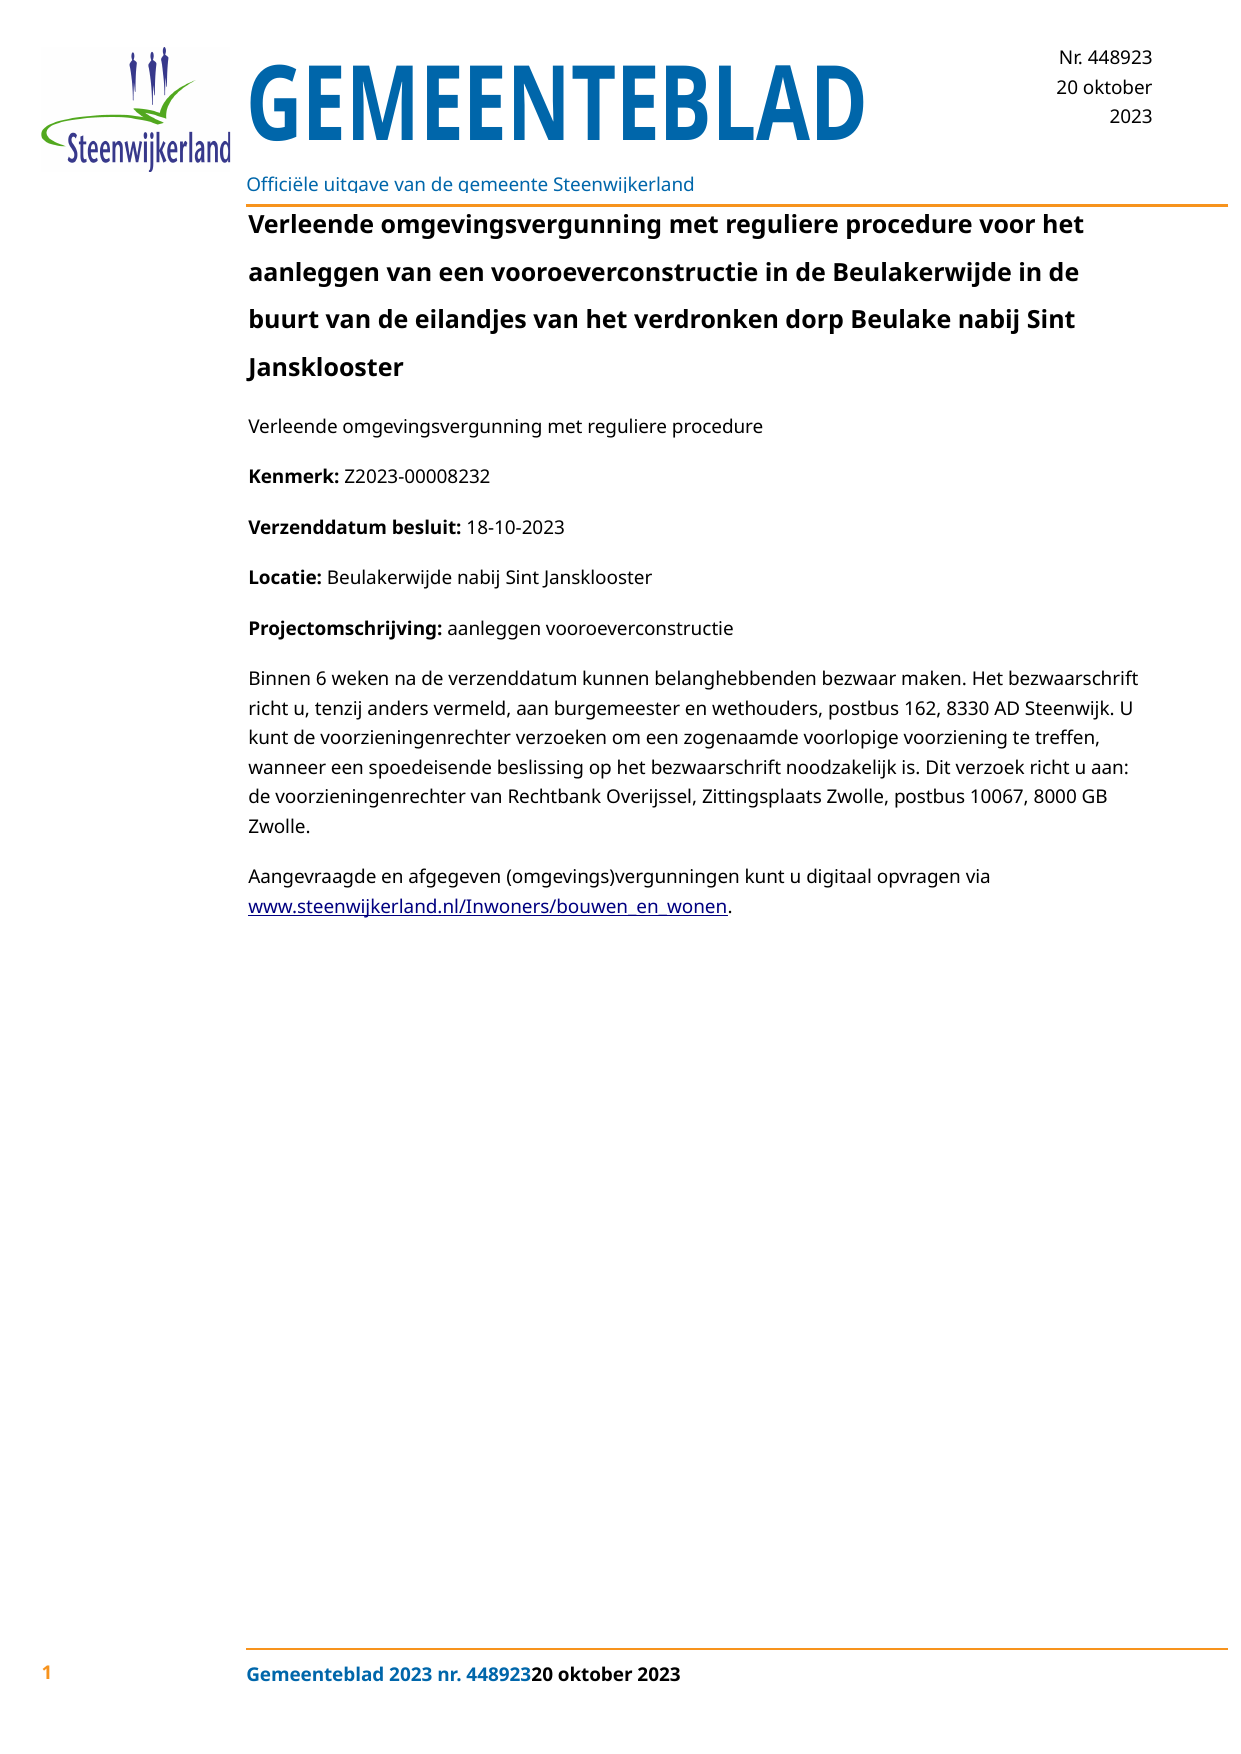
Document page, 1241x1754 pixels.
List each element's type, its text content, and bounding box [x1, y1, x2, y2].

text Verleende omgevingsvergunning met reguliere procedure voor het aanleggen van een vooroeverconstructie in de Beulakerwijde in de buurt van de eilandjes van het verdronken dorp Beulake nabij Sint Jansklooster [248, 207, 1152, 384]
text Kenmerk: Z2023-00008232 [248, 463, 1152, 489]
picture [41, 47, 231, 172]
text Verzenddatum besluit: 18-10-2023 [248, 514, 1152, 540]
text Locatie: Beulakerwijde nabij Sint Jansklooster [248, 564, 1152, 590]
text Binnen 6 weken na de verzenddatum kunnen belanghebbenden bezwaar maken. Het bezwaarschrift richt u, tenzij anders vermeld, aan burgemeester en wethouders, postbus 162, 8330 AD Steenwijk. U kunt de voorzieningenrechter verzoeken om een zogenaamde voorlopige voorziening te treffen, wanneer een spoedeisende beslissing op het bezwaarschrift noodzakelijk is. Dit verzoek richt u aan: de voorzieningenrechter van Rechtbank Overijssel, Zittingsplaats Zwolle, postbus 10067, 8000 GB Zwolle. [248, 665, 1152, 839]
text Verleende omgevingsvergunning met reguliere procedure [248, 413, 1152, 439]
text Projectomschrijving: aanleggen vooroeverconstructie [248, 615, 1152, 641]
text Aangevraagde en afgegeven (omgevings)vergunningen kunt u digitaal opvragen via www.steenwijkerland.nl/Inwoners/bouwen_en_wonen. [248, 863, 1152, 919]
